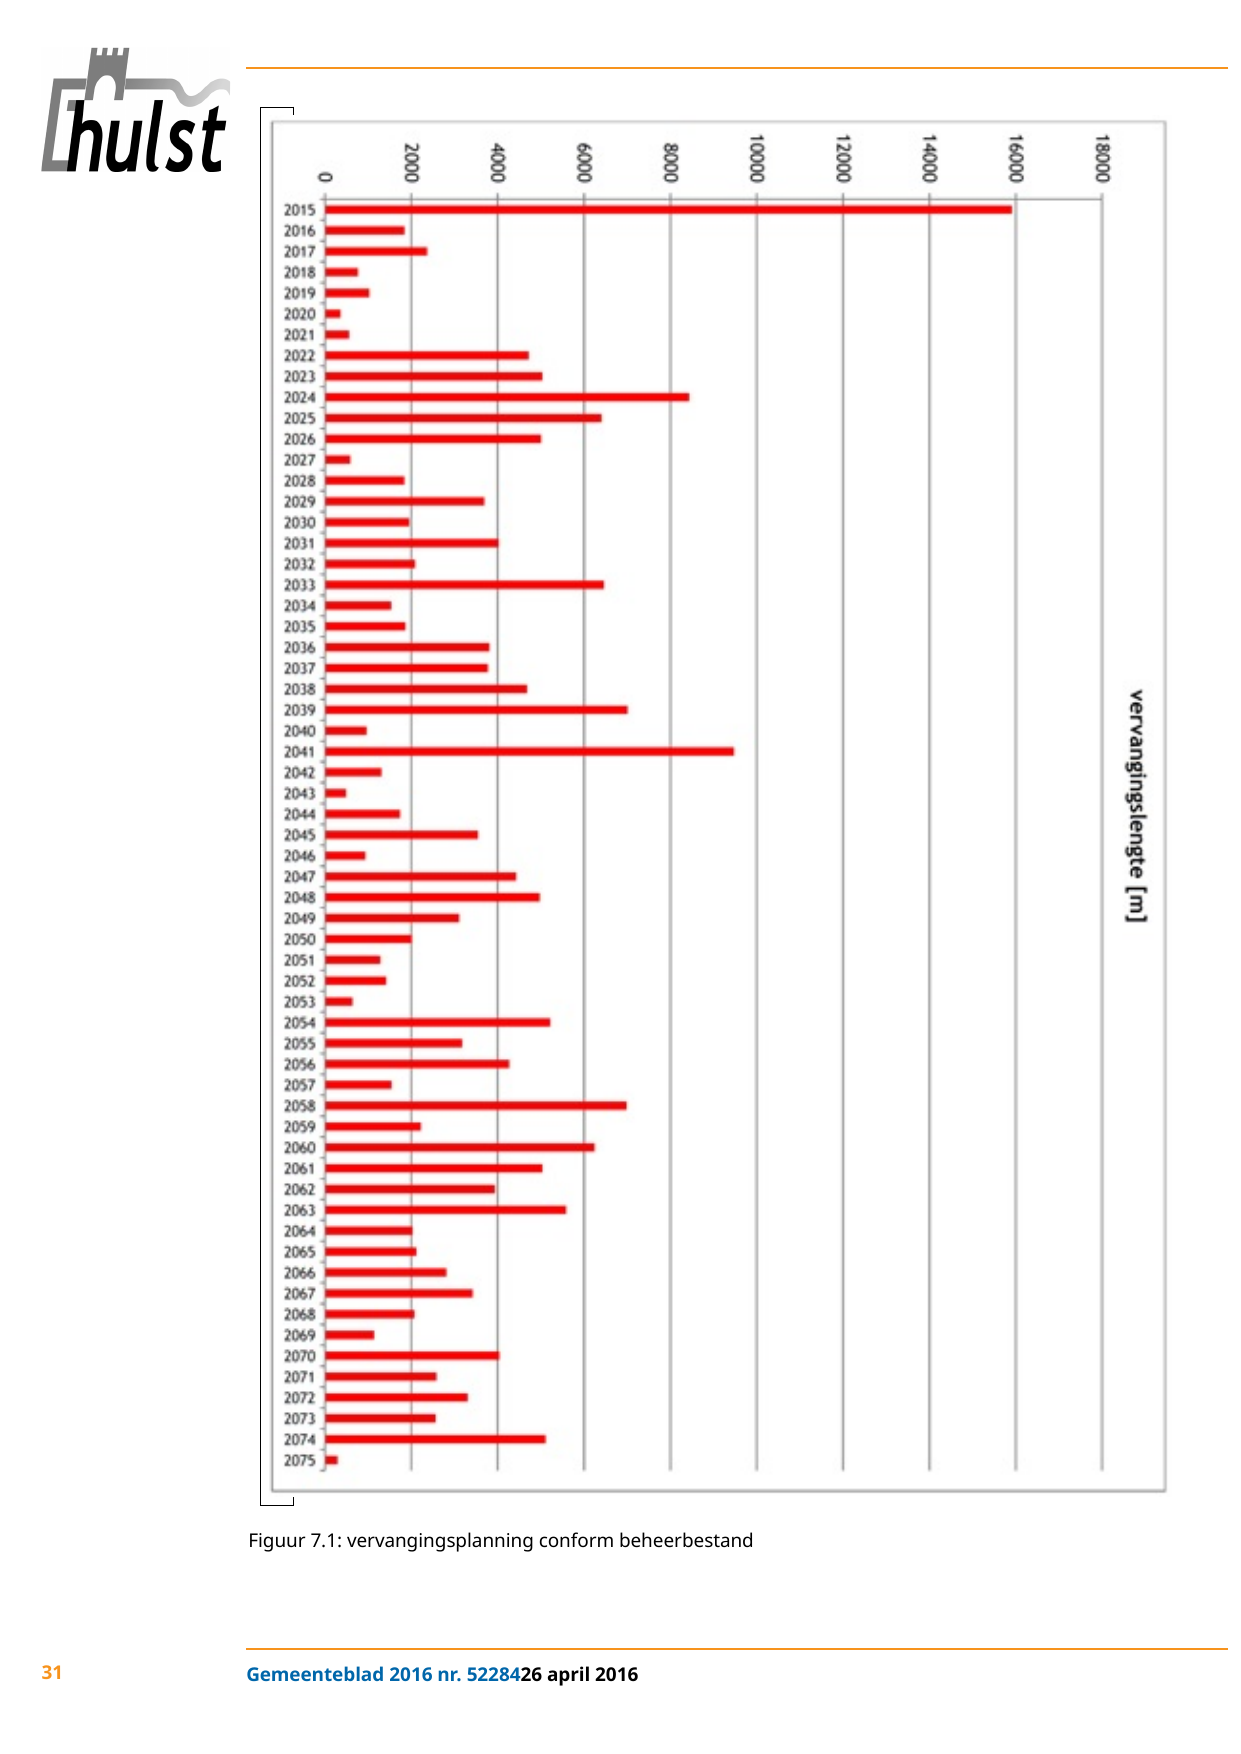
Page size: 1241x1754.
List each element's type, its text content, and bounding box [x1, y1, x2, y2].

text Figuur 7.1: vervangingsplanning conform beheerbestand [248, 1527, 1152, 1553]
picture [268, 115, 1173, 1497]
picture [41, 47, 231, 172]
